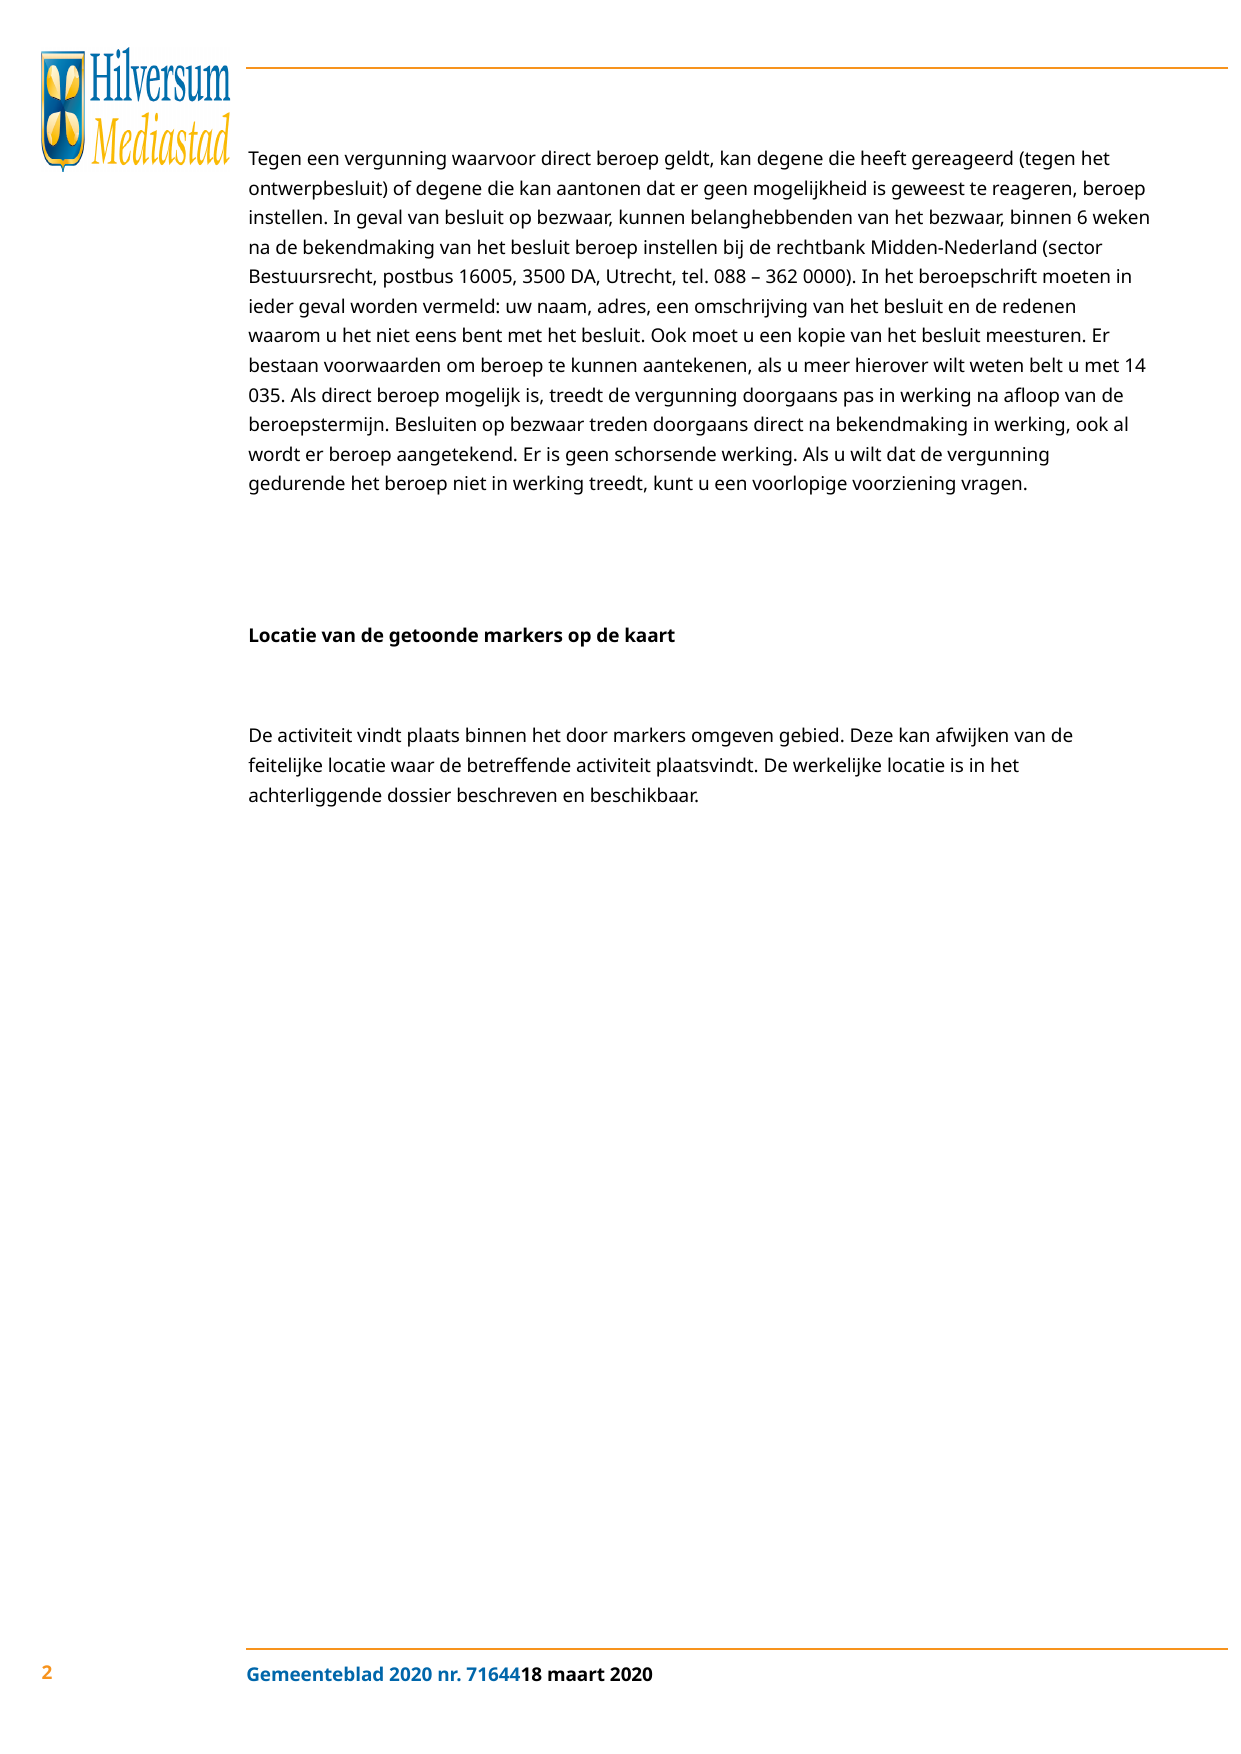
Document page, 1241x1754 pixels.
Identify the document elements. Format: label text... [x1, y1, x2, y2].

text Tegen een vergunning waarvoor direct beroep geldt, kan degene die heeft gereageerd (tegen het ontwerpbesluit) of degene die kan aantonen dat er geen mogelijkheid is geweest te reageren, beroep instellen. In geval van besluit op bezwaar, kunnen belanghebbenden van het bezwaar, binnen 6 weken na de bekendmaking van het besluit beroep instellen bij de rechtbank Midden-Nederland (sector Bestuursrecht, postbus 16005, 3500 DA, Utrecht, tel. 088 – 362 0000). In het beroepschrift moeten in ieder geval worden vermeld: uw naam, adres, een omschrijving van het besluit en de redenen waarom u het niet eens bent met het besluit. Ook moet u een kopie van het besluit meesturen. Er bestaan voorwaarden om beroep te kunnen aantekenen, als u meer hierover wilt weten belt u met 14 035. Als direct beroep mogelijk is, treedt de vergunning doorgaans pas in werking na afloop van de beroepstermijn. Besluiten op bezwaar treden doorgaans direct na bekendmaking in werking, ook al wordt er beroep aangetekend. Er is geen schorsende werking. Als u wilt dat de vergunning gedurende het beroep niet in werking treedt, kunt u een voorlopige voorziening vragen. [248, 145, 1152, 496]
picture [41, 47, 231, 172]
text Locatie van de getoonde markers op de kaart [248, 622, 1152, 648]
text De activiteit vindt plaats binnen het door markers omgeven gebied. Deze kan afwijken van de feitelijke locatie waar de betreffende activiteit plaatsvindt. De werkelijke locatie is in het achterliggende dossier beschreven en beschikbaar. [248, 723, 1152, 808]
